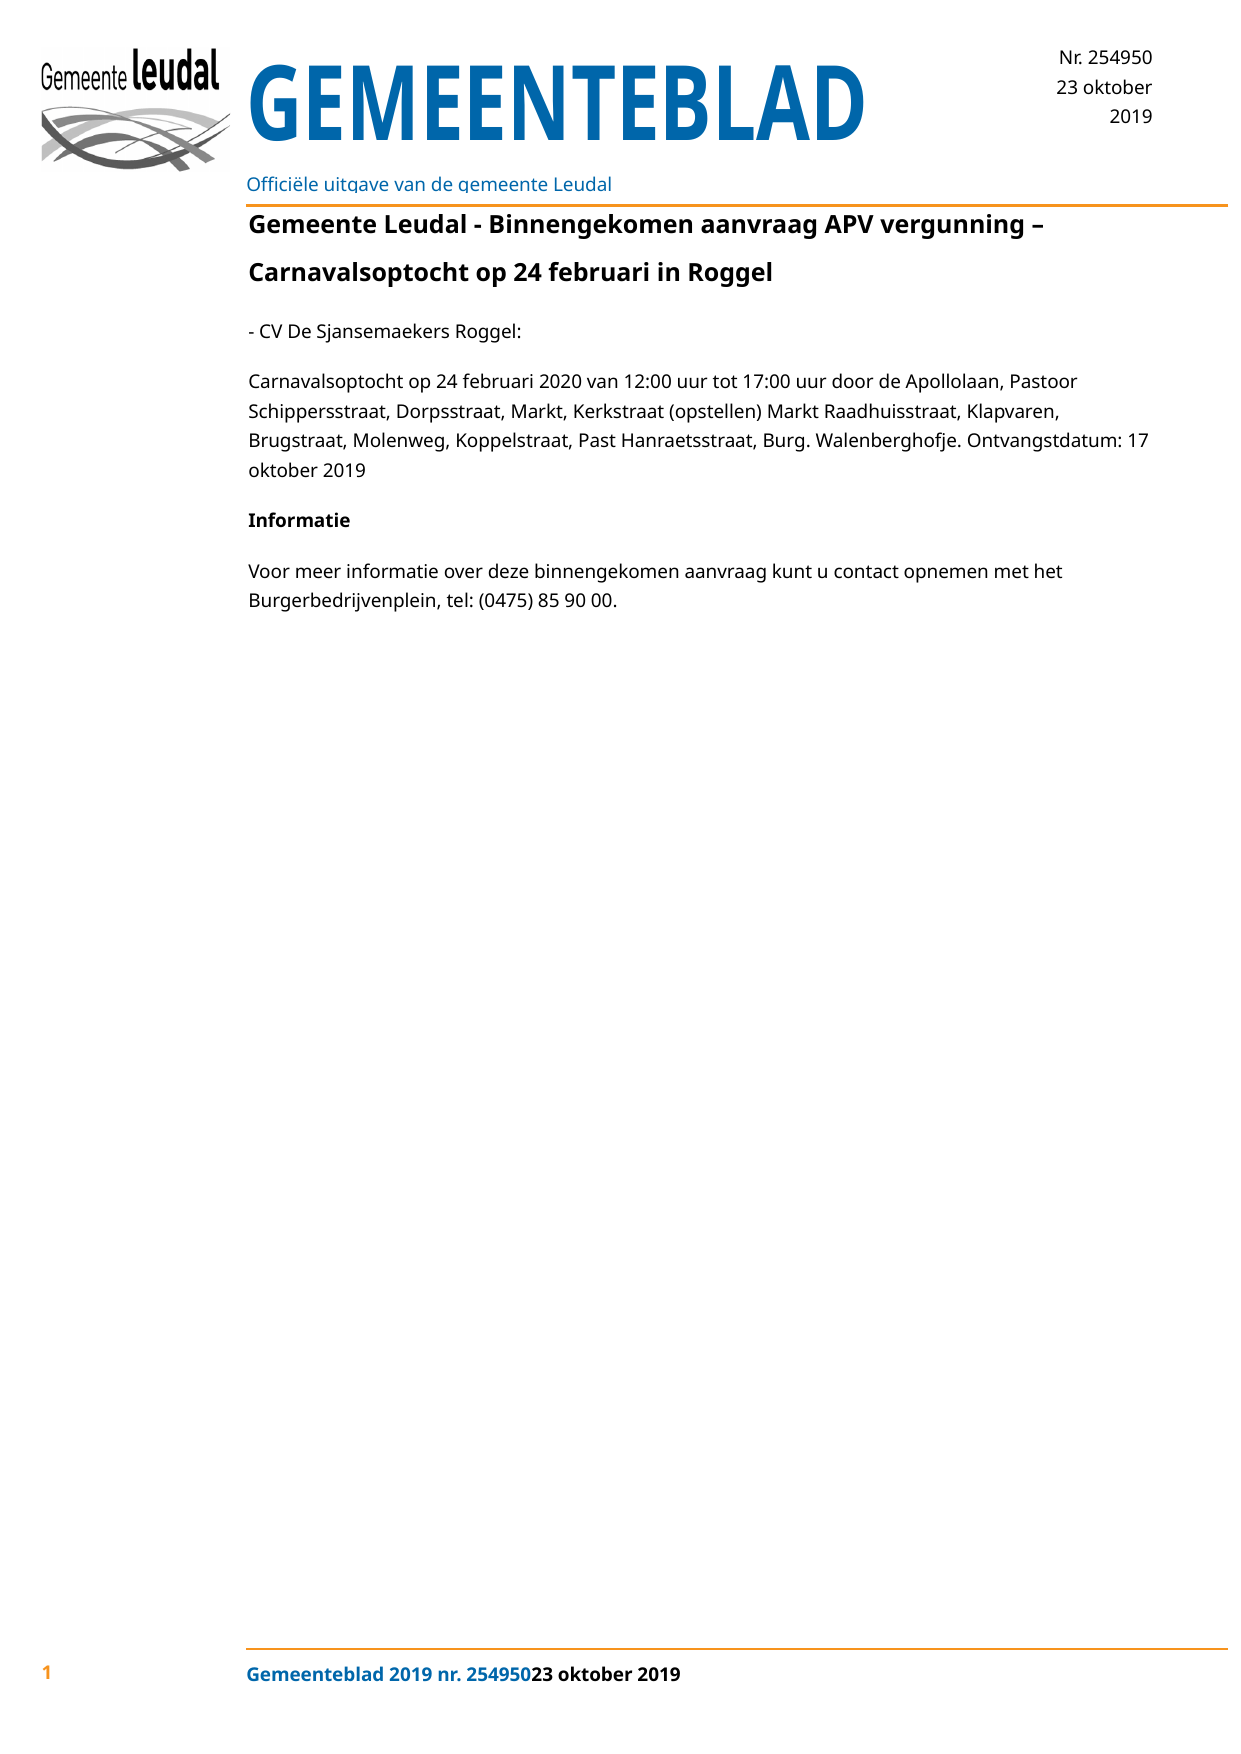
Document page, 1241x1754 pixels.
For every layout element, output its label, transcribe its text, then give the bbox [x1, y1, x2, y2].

text Informatie [248, 507, 1152, 533]
text Voor meer informatie over deze binnengekomen aanvraag kunt u contact opnemen met het Burgerbedrijvenplein, tel: (0475) 85 90 00. [248, 558, 1152, 613]
text Gemeente Leudal - Binnengekomen aanvraag APV vergunning – Carnavalsoptocht op 24 februari in Roggel [248, 207, 1152, 288]
text - CV De Sjansemaekers Roggel: [248, 318, 1152, 344]
picture [41, 47, 231, 172]
text Carnavalsoptocht op 24 februari 2020 van 12:00 uur tot 17:00 uur door de Apollolaan, Pastoor Schippersstraat, Dorpsstraat, Markt, Kerkstraat (opstellen) Markt Raadhuisstraat, Klapvaren, Brugstraat, Molenweg, Koppelstraat, Past Hanraetsstraat, Burg. Walenberghofje. Ontvangstdatum: 17 oktober 2019 [248, 368, 1152, 483]
